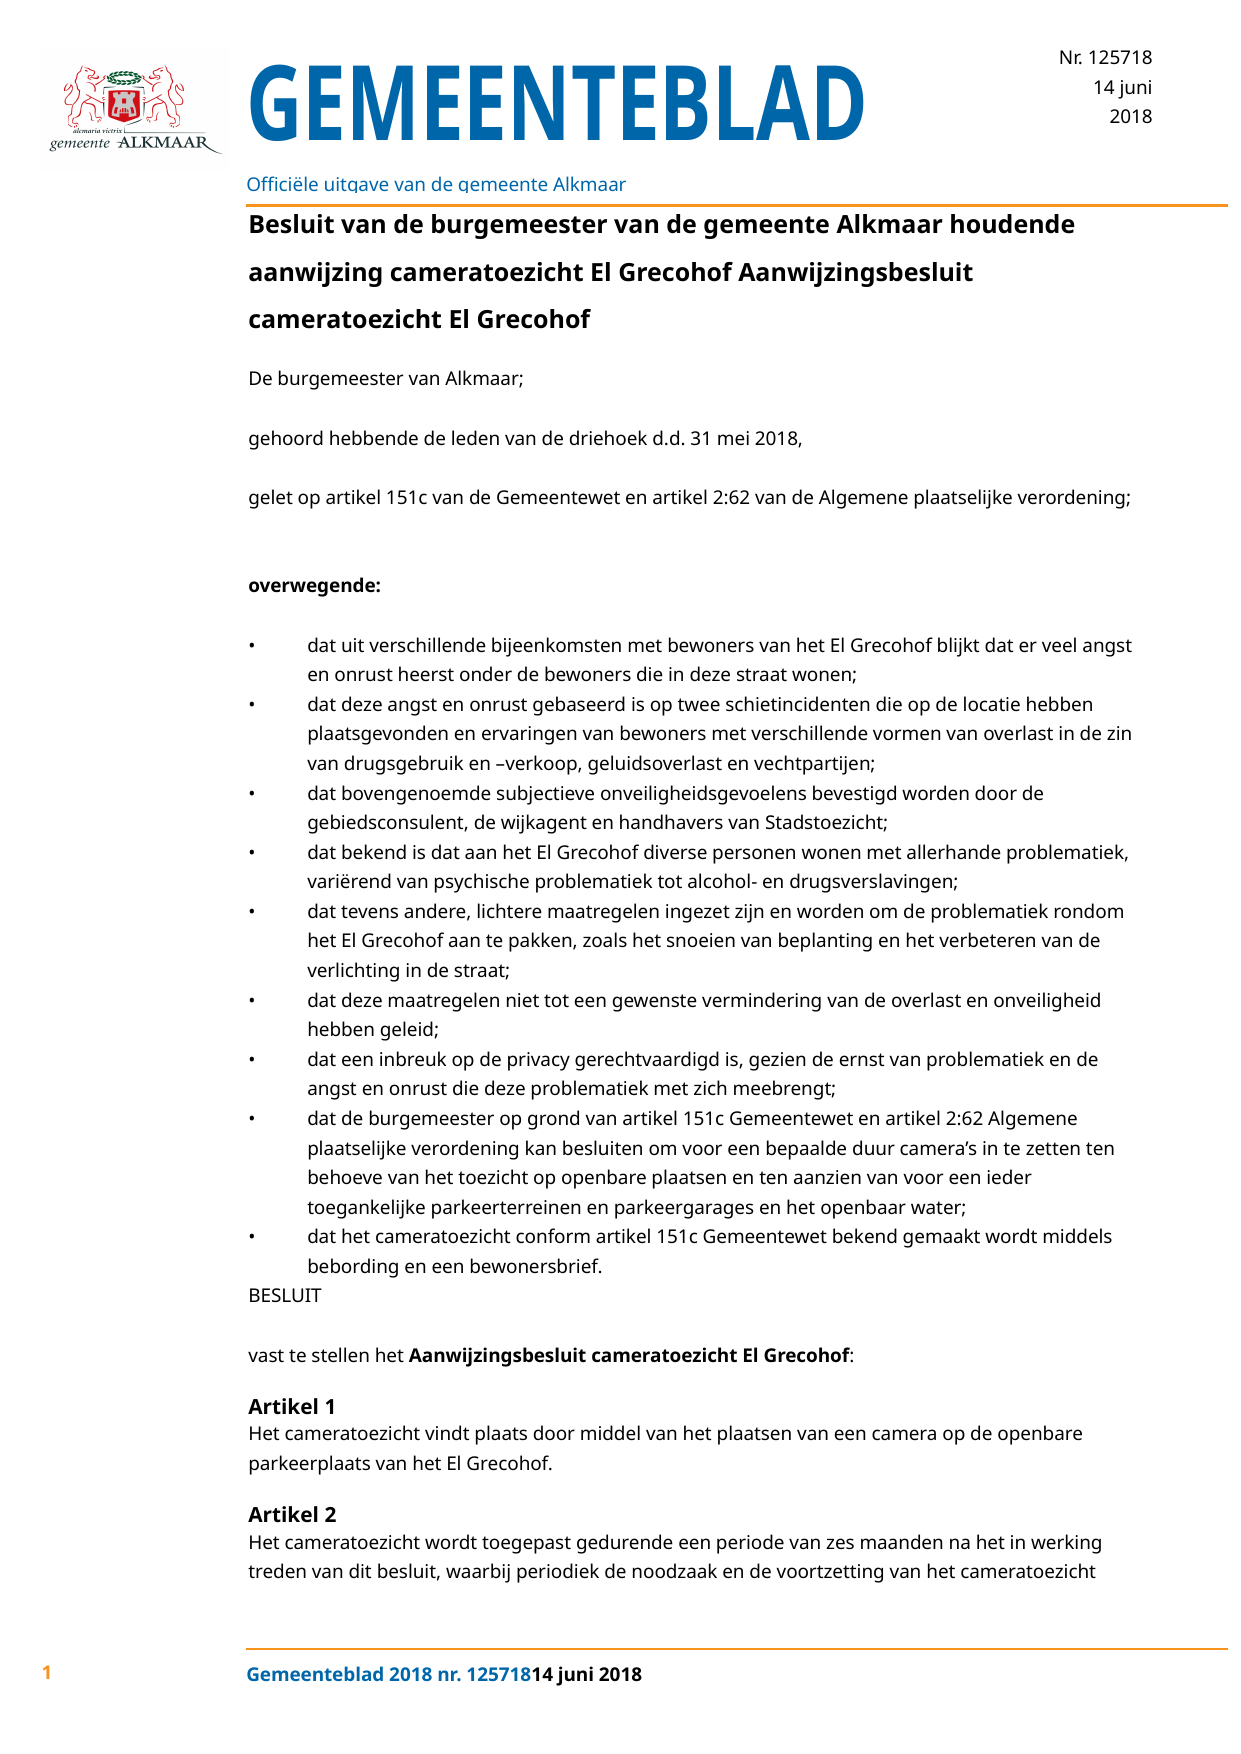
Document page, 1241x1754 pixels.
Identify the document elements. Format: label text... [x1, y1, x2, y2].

text De burgemeester van Alkmaar; [248, 366, 1152, 391]
text vast te stellen het Aanwijzingsbesluit cameratoezicht El Grecohof: [248, 1342, 1152, 1367]
text gehoord hebbende de leden van de driehoek d.d. 31 mei 2018, [248, 425, 1152, 450]
text Het cameratoezicht vindt plaats door middel van het plaatsen van een camera op de openbare parkeerplaats van het El Grecohof. [248, 1421, 1152, 1476]
list dat de burgemeester op grond van artikel 151c Gemeentewet en artikel 2:62 Algemene plaatselijke verordening kan besluiten om voor een bepaalde duur camera’s in te zetten ten behoeve van het toezicht op openbare plaatsen en ten aanzien van voor een ieder toegankelijke parkeerterreinen en parkeergarages en het openbaar water; [248, 1105, 1152, 1219]
text Het cameratoezicht wordt toegepast gedurende een periode van zes maanden na het in werking treden van dit besluit, waarbij periodiek de noodzaak en de voortzetting van het cameratoezicht [248, 1529, 1152, 1584]
text Artikel 1 [248, 1392, 1152, 1421]
text Artikel 2 [248, 1501, 1152, 1529]
list dat bekend is dat aan het El Grecohof diverse personen wonen met allerhande problematiek, variërend van psychische problematiek tot alcohol- en drugsverslavingen; [248, 839, 1152, 894]
list dat deze angst en onrust gebaseerd is op twee schietincidenten die op de locatie hebben plaatsgevonden en ervaringen van bewoners met verschillende vormen van overlast in de zin van drugsgebruik en –verkoop, geluidsoverlast en vechtpartijen; [248, 691, 1152, 776]
picture [41, 47, 231, 172]
text BESLUIT [248, 1283, 1152, 1308]
list dat een inbreuk op de privacy gerechtvaardigd is, gezien de ernst van problematiek en de angst en onrust die deze problematiek met zich meebrengt; [248, 1046, 1152, 1101]
list dat het cameratoezicht conform artikel 151c Gemeentewet bekend gemaakt wordt middels bebording en een bewonersbrief. [248, 1223, 1152, 1279]
text overwegende: [248, 573, 1152, 598]
list dat deze maatregelen niet tot een gewenste vermindering van de overlast en onveiligheid hebben geleid; [248, 987, 1152, 1042]
list dat tevens andere, lichtere maatregelen ingezet zijn en worden om de problematiek rondom het El Grecohof aan te pakken, zoals het snoeien van beplanting en het verbeteren van de verlichting in de straat; [248, 898, 1152, 983]
list dat bovengenoemde subjectieve onveiligheidsgevoelens bevestigd worden door de gebiedsconsulent, de wijkagent en handhavers van Stadstoezicht; [248, 780, 1152, 835]
text Besluit van de burgemeester van de gemeente Alkmaar houdende aanwijzing cameratoezicht El Grecohof Aanwijzingsbesluit cameratoezicht El Grecohof [248, 207, 1152, 336]
list dat uit verschillende bijeenkomsten met bewoners van het El Grecohof blijkt dat er veel angst en onrust heerst onder de bewoners die in deze straat wonen; [248, 632, 1152, 687]
text gelet op artikel 151c van de Gemeentewet en artikel 2:62 van de Algemene plaatselijke verordening; [248, 484, 1152, 509]
